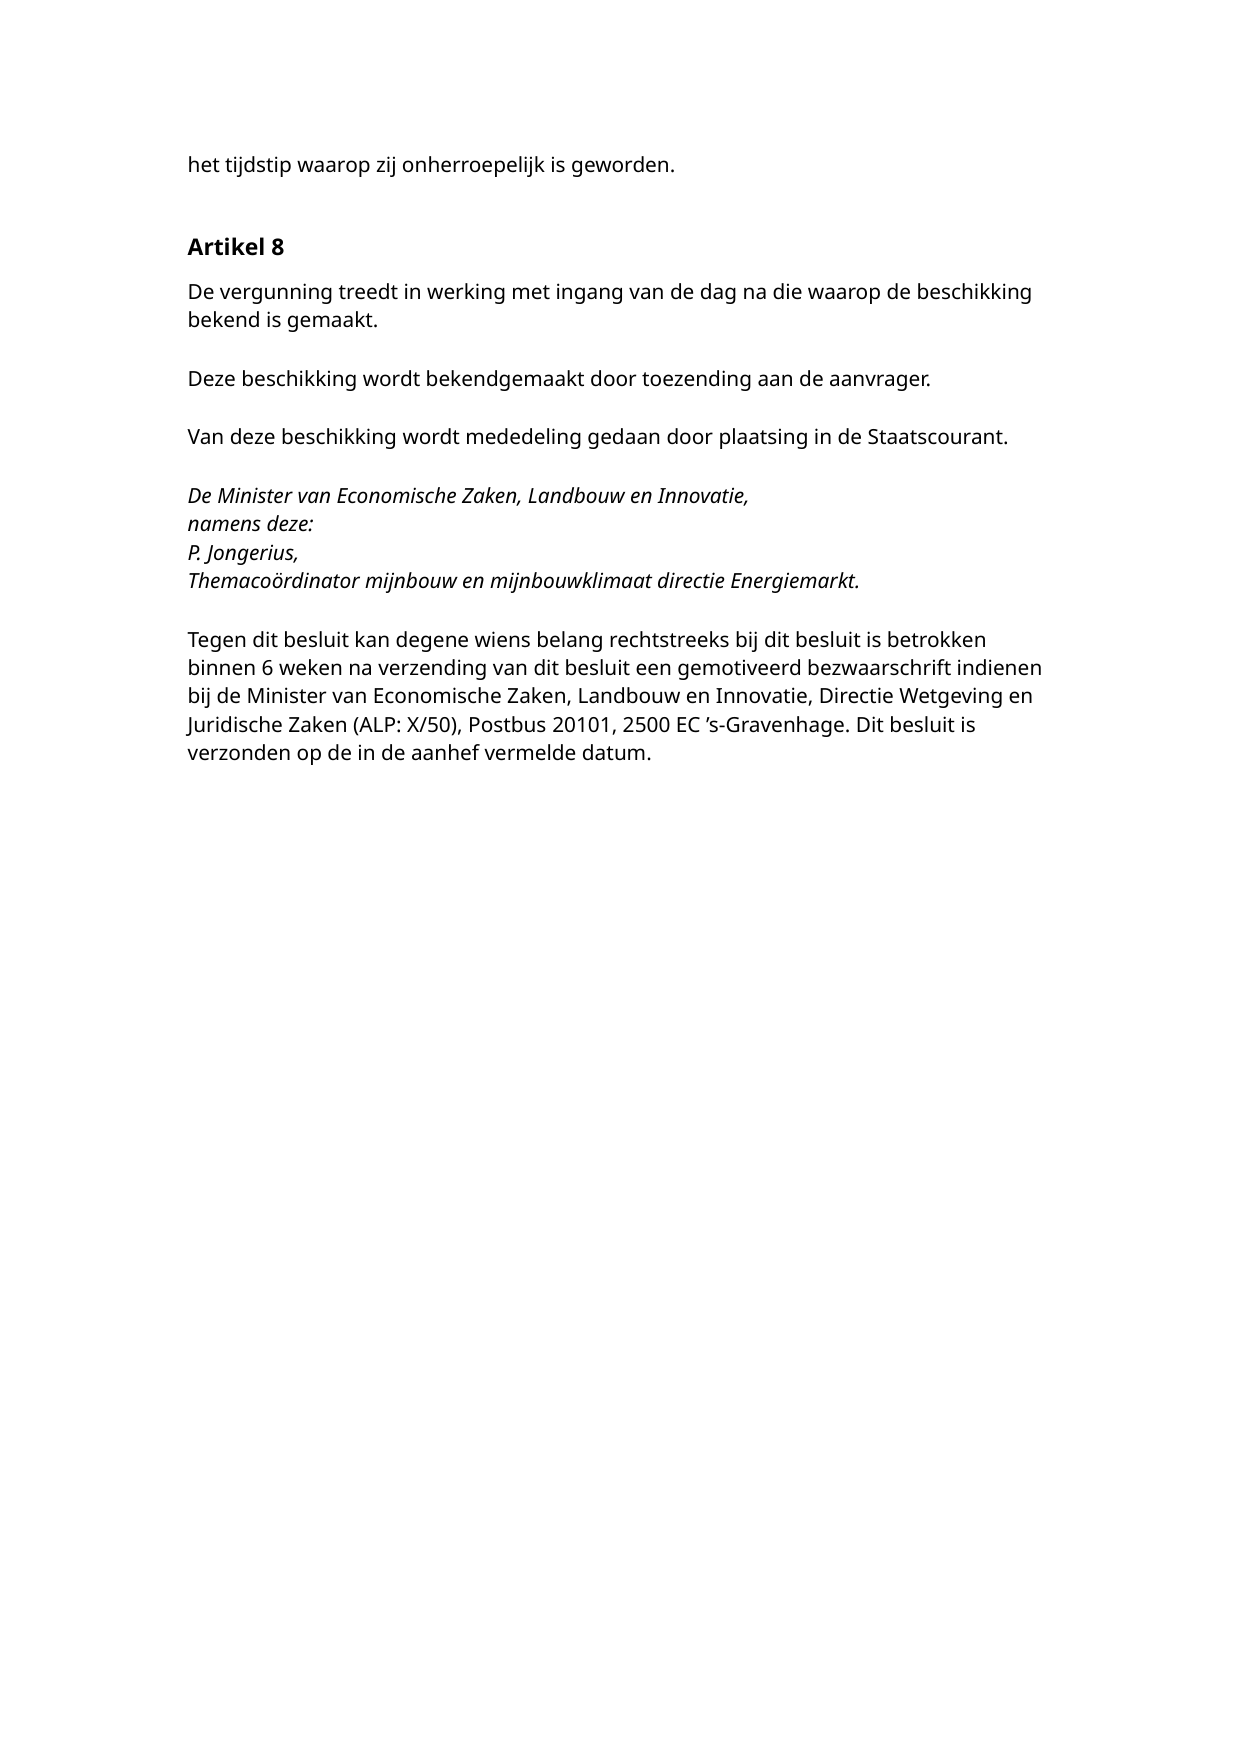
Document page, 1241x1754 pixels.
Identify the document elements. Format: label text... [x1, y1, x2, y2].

text Tegen dit besluit kan degene wiens belang rechtstreeks bij dit besluit is betrokken binnen 6 weken na verzending van dit besluit een gemotiveerd bezwaarschrift indienen bij de Minister van Economische Zaken, Landbouw en Innovatie, Directie Wetgeving en Juridische Zaken (ALP: X/50), Postbus 20101, 2500 EC ’s-Gravenhage. Dit besluit is verzonden op de in de aanhef vermelde datum. [187, 625, 1053, 767]
subtitle Artikel 8 [187, 231, 1053, 262]
text P. Jongerius, [187, 538, 1053, 566]
text Van deze beschikking wordt mededeling gedaan door plaatsing in de Staatscourant. [187, 422, 1053, 451]
text namens deze: [187, 509, 1053, 538]
text De Minister van Economische Zaken, Landbouw en Innovatie, [187, 481, 1053, 509]
text Themacoördinator mijnbouw en mijnbouwklimaat directie Energiemarkt. [187, 566, 1053, 595]
text Deze beschikking wordt bekendgemaakt door toezending aan de aanvrager. [187, 364, 1053, 392]
text het tijdstip waarop zij onherroepelijk is geworden. [187, 150, 1053, 178]
text De vergunning treedt in werking met ingang van de dag na die waarop de beschikking bekend is gemaakt. [187, 277, 1053, 334]
